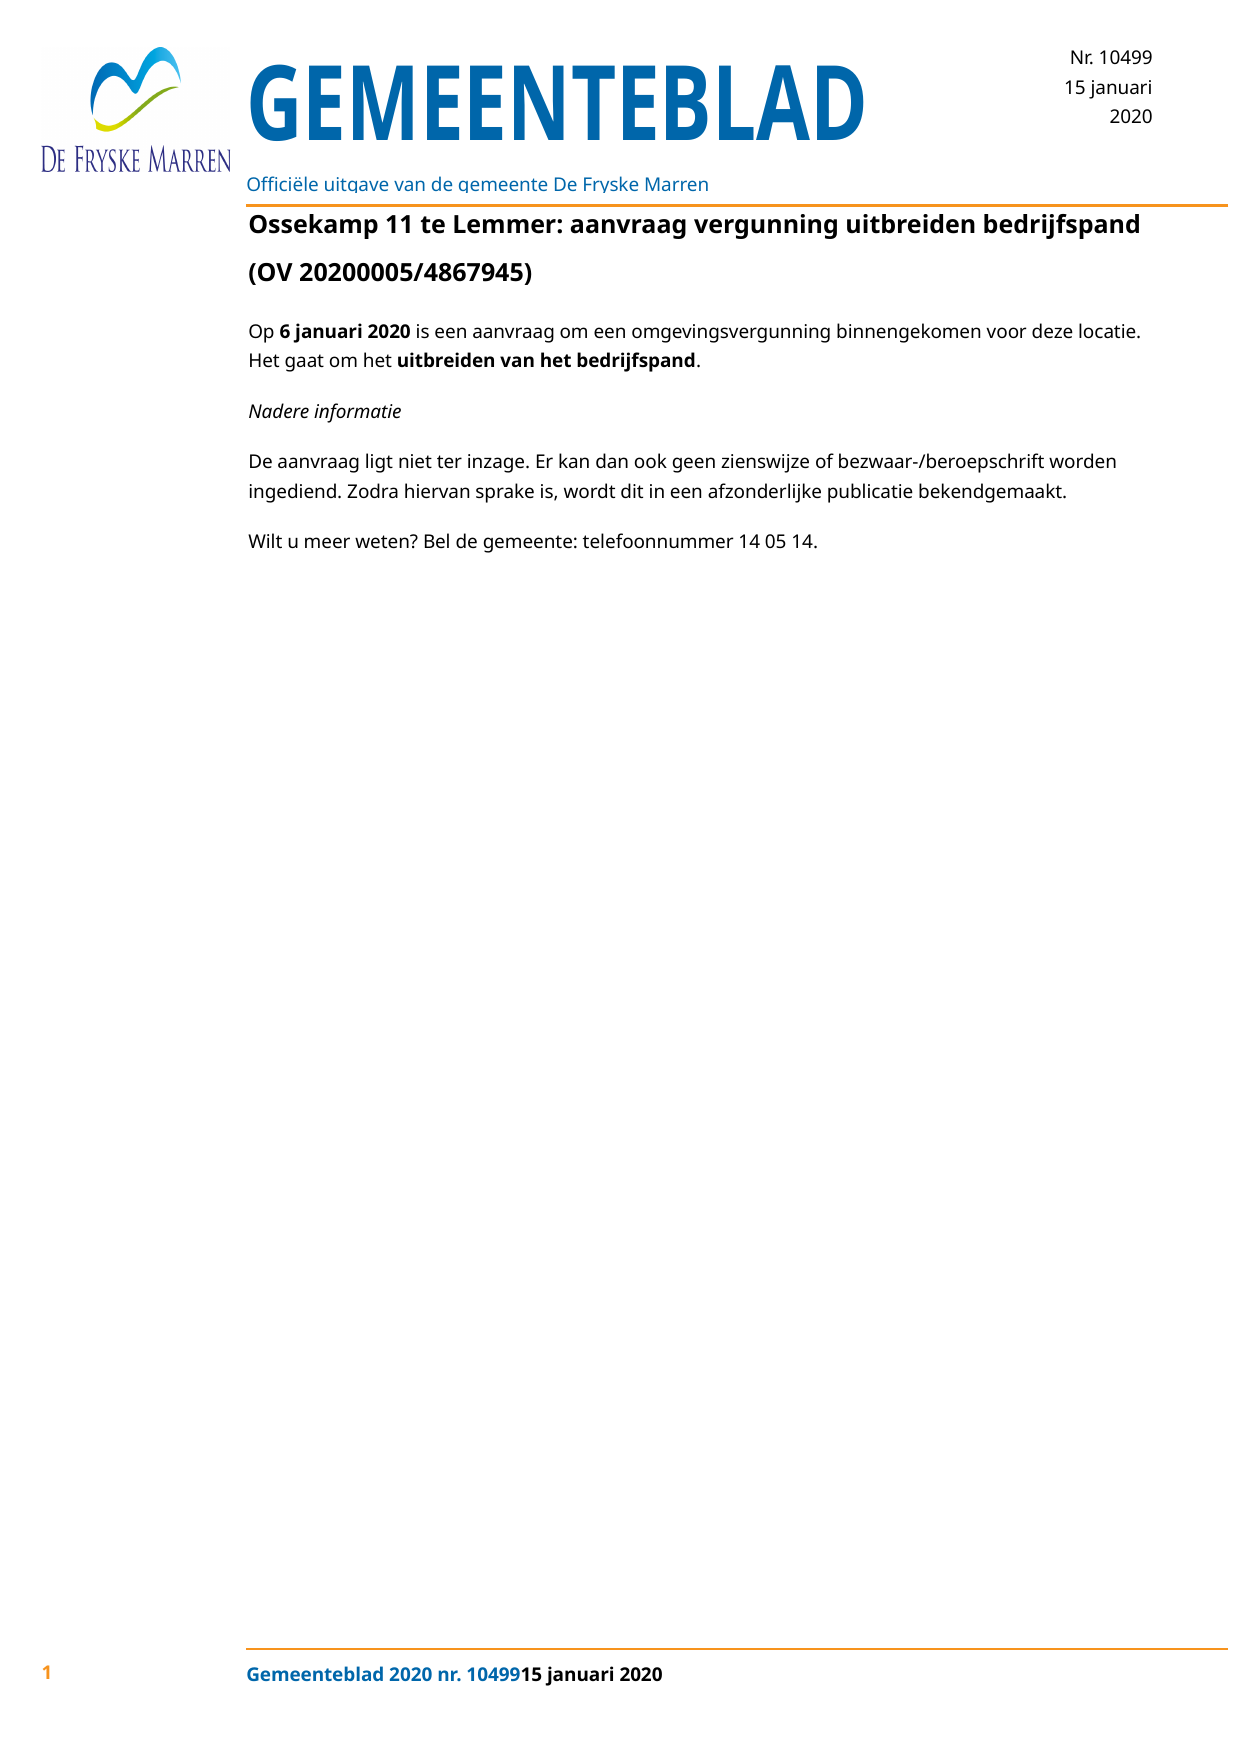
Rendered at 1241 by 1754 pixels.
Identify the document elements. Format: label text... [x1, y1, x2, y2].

text Wilt u meer weten? Bel de gemeente: telefoonnummer 14 05 14. [248, 528, 1152, 554]
picture [41, 47, 231, 172]
text Op 6 januari 2020 is een aanvraag om een omgevingsvergunning binnengekomen voor deze locatie. Het gaat om het uitbreiden van het bedrijfspand. [248, 318, 1152, 373]
text De aanvraag ligt niet ter inzage. Er kan dan ook geen zienswijze of bezwaar-/beroepschrift worden ingediend. Zodra hiervan sprake is, wordt dit in een afzonderlijke publicatie bekendgemaakt. [248, 448, 1152, 504]
text Nadere informatie [248, 398, 1152, 424]
text Ossekamp 11 te Lemmer: aanvraag vergunning uitbreiden bedrijfspand (OV 20200005/4867945) [248, 207, 1152, 288]
